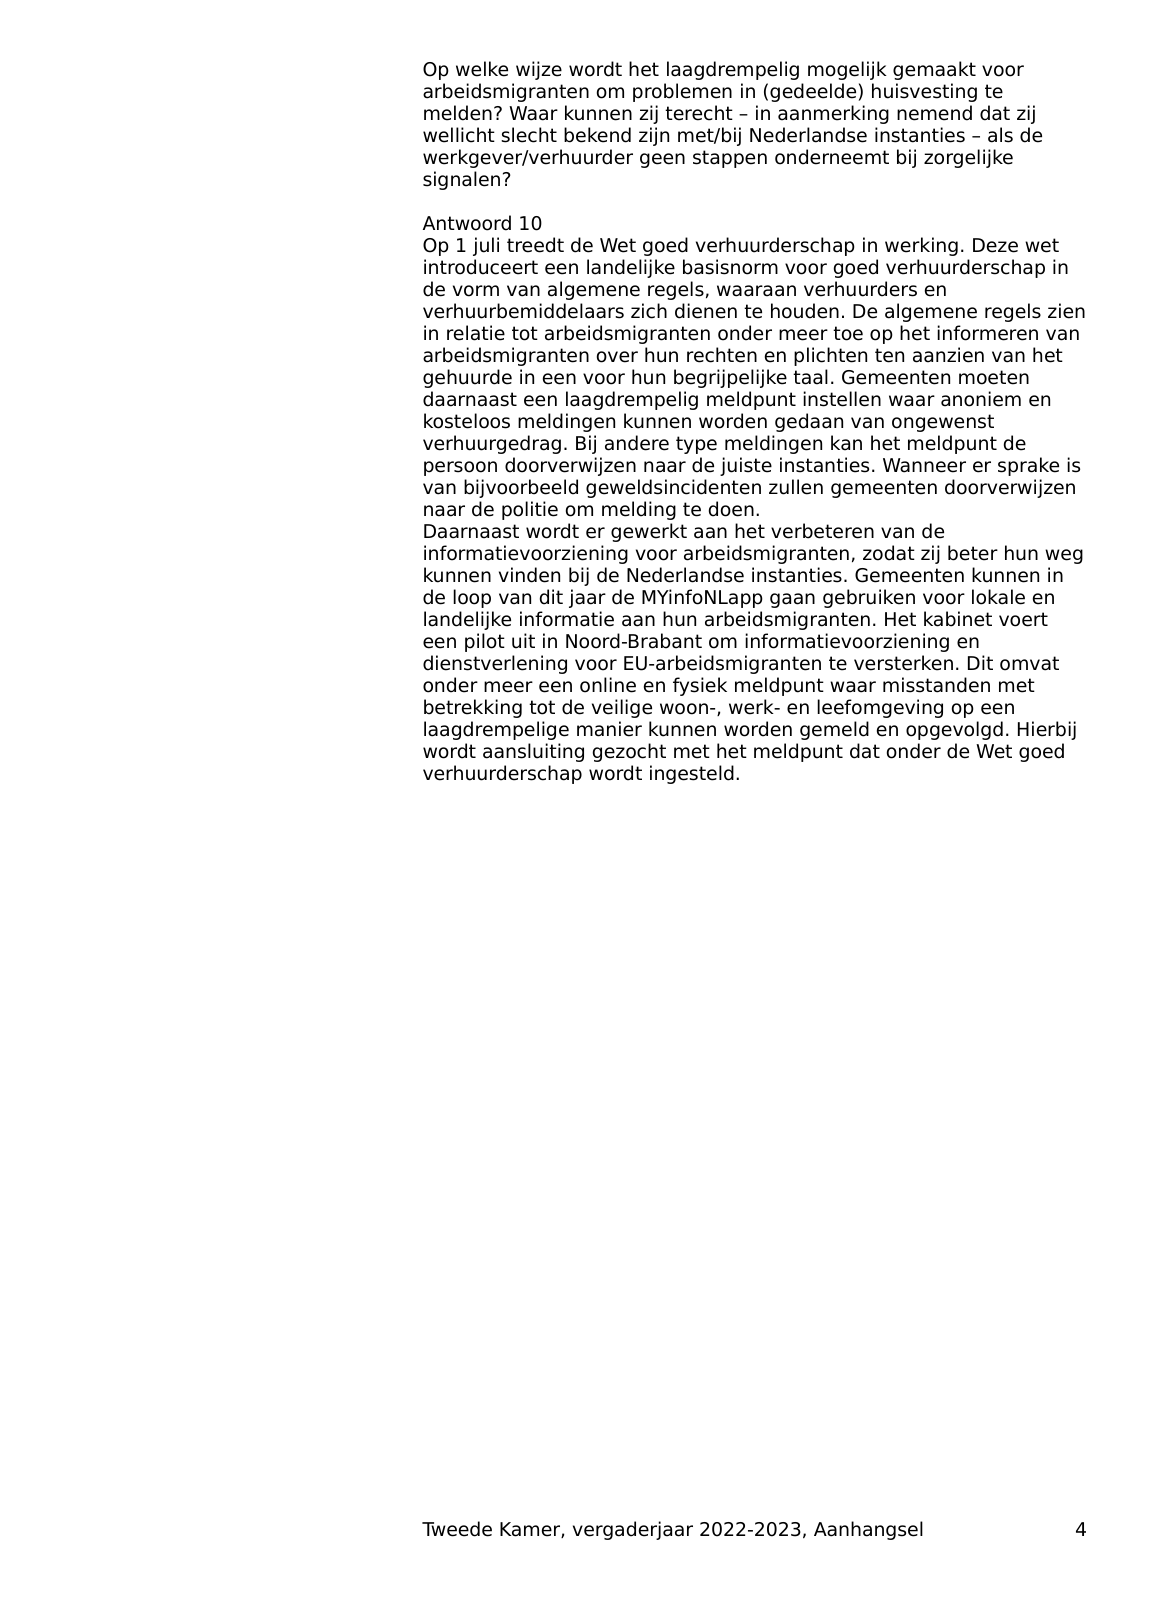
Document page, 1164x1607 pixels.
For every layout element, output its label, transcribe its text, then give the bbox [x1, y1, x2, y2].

text Op 1 juli treedt de Wet goed verhuurderschap in werking. Deze wet introduceert een landelijke basisnorm voor goed verhuurderschap in de vorm van algemene regels, waaraan verhuurders en verhuurbemiddelaars zich dienen te houden. De algemene regels zien in relatie tot arbeidsmigranten onder meer toe op het informeren van arbeidsmigranten over hun rechten en plichten ten aanzien van het gehuurde in een voor hun begrijpelijke taal. Gemeenten moeten daarnaast een laagdrempelig meldpunt instellen waar anoniem en kosteloos meldingen kunnen worden gedaan van ongewenst verhuurgedrag. Bij andere type meldingen kan het meldpunt de persoon doorverwijzen naar de juiste instanties. Wanneer er sprake is van bijvoorbeeld geweldsincidenten zullen gemeenten doorverwijzen naar de politie om melding te doen. [422, 235, 1087, 521]
text Daarnaast wordt er gewerkt aan het verbeteren van de informatievoorziening voor arbeidsmigranten, zodat zij beter hun weg kunnen vinden bij de Nederlandse instanties. Gemeenten kunnen in de loop van dit jaar de MYinfoNLapp gaan gebruiken voor lokale en landelijke informatie aan hun arbeidsmigranten. Het kabinet voert een pilot uit in Noord-Brabant om informatievoorziening en dienstverlening voor EU-arbeidsmigranten te versterken. Dit omvat onder meer een online en fysiek meldpunt waar misstanden met betrekking tot de veilige woon-, werk- en leefomgeving op een laagdrempelige manier kunnen worden gemeld en opgevolgd. Hierbij wordt aansluiting gezocht met het meldpunt dat onder de Wet goed verhuurderschap wordt ingesteld. [422, 521, 1087, 784]
text Antwoord 10 [422, 213, 1087, 235]
text Op welke wijze wordt het laagdrempelig mogelijk gemaakt voor arbeidsmigranten om problemen in (gedeelde) huisvesting te melden? Waar kunnen zij terecht – in aanmerking nemend dat zij wellicht slecht bekend zijn met/bij Nederlandse instanties – als de werkgever/verhuurder geen stappen onderneemt bij zorgelijke signalen? [422, 59, 1087, 191]
